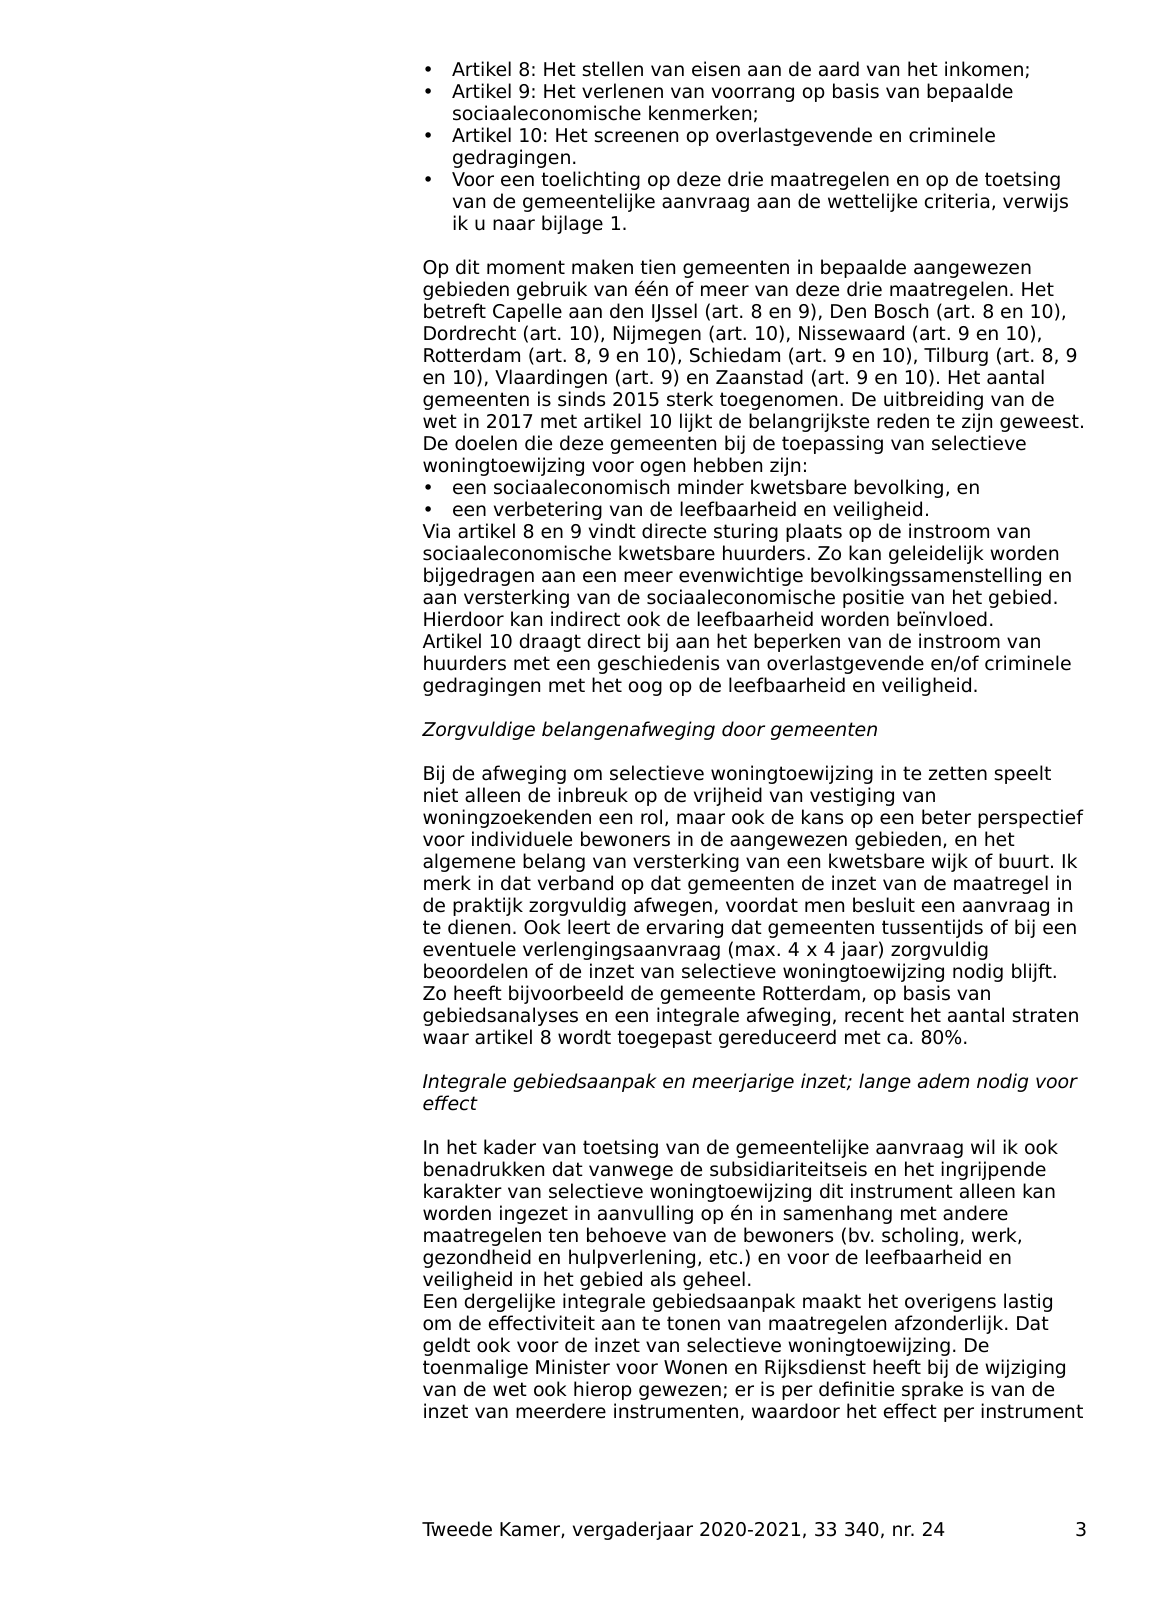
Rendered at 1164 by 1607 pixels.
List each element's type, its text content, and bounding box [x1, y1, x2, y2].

text • Artikel 9: Het verlenen van voorrang op basis van bepaalde sociaaleconomische kenmerken; [422, 81, 1087, 125]
text • Artikel 8: Het stellen van eisen aan de aard van het inkomen; [422, 59, 1087, 81]
text • Voor een toelichting op deze drie maatregelen en op de toetsing van de gemeentelijke aanvraag aan de wettelijke criteria, verwijs ik u naar bijlage 1. [422, 169, 1087, 235]
text Bij de afweging om selectieve woningtoewijzing in te zetten speelt niet alleen de inbreuk op de vrijheid van vestiging van woningzoekenden een rol, maar ook de kans op een beter perspectief voor individuele bewoners in de aangewezen gebieden, en het algemene belang van versterking van een kwetsbare wijk of buurt. Ik merk in dat verband op dat gemeenten de inzet van de maatregel in de praktijk zorgvuldig afwegen, voordat men besluit een aanvraag in te dienen. Ook leert de ervaring dat gemeenten tussentijds of bij een eventuele verlengingsaanvraag (max. 4 x 4 jaar) zorgvuldig beoordelen of de inzet van selectieve woningtoewijzing nodig blijft. Zo heeft bijvoorbeeld de gemeente Rotterdam, op basis van gebiedsanalyses en een integrale afweging, recent het aantal straten waar artikel 8 wordt toegepast gereduceerd met ca. 80%. [422, 763, 1087, 1049]
text • Artikel 10: Het screenen op overlastgevende en criminele gedragingen. [422, 125, 1087, 169]
text Een dergelijke integrale gebiedsaanpak maakt het overigens lastig om de effectiviteit aan te tonen van maatregelen afzonderlijk. Dat geldt ook voor de inzet van selectieve woningtoewijzing. De toenmalige Minister voor Wonen en Rijksdienst heeft bij de wijziging van de wet ook hierop gewezen; er is per definitie sprake is van de inzet van meerdere instrumenten, waardoor het effect per instrument [422, 1291, 1087, 1423]
subtitle Integrale gebiedsaanpak en meerjarige inzet; lange adem nodig voor effect [422, 1071, 1087, 1115]
text De doelen die deze gemeenten bij de toepassing van selectieve woningtoewijzing voor ogen hebben zijn: [422, 433, 1087, 477]
text Via artikel 8 en 9 vindt directe sturing plaats op de instroom van sociaaleconomische kwetsbare huurders. Zo kan geleidelijk worden bijgedragen aan een meer evenwichtige bevolkingssamenstelling en aan versterking van de sociaaleconomische positie van het gebied. Hierdoor kan indirect ook de leefbaarheid worden beïnvloed. Artikel 10 draagt direct bij aan het beperken van de instroom van huurders met een geschiedenis van overlastgevende en/of criminele gedragingen met het oog op de leefbaarheid en veiligheid. [422, 521, 1087, 697]
text • een sociaaleconomisch minder kwetsbare bevolking, en [422, 477, 1087, 499]
text • een verbetering van de leefbaarheid en veiligheid. [422, 499, 1087, 521]
subtitle Zorgvuldige belangenafweging door gemeenten [422, 719, 1087, 741]
text Op dit moment maken tien gemeenten in bepaalde aangewezen gebieden gebruik van één of meer van deze drie maatregelen. Het betreft Capelle aan den IJssel (art. 8 en 9), Den Bosch (art. 8 en 10), Dordrecht (art. 10), Nijmegen (art. 10), Nissewaard (art. 9 en 10), Rotterdam (art. 8, 9 en 10), Schiedam (art. 9 en 10), Tilburg (art. 8, 9 en 10), Vlaardingen (art. 9) en Zaanstad (art. 9 en 10). Het aantal gemeenten is sinds 2015 sterk toegenomen. De uitbreiding van de wet in 2017 met artikel 10 lijkt de belangrijkste reden te zijn geweest. [422, 257, 1087, 433]
text In het kader van toetsing van de gemeentelijke aanvraag wil ik ook benadrukken dat vanwege de subsidiariteitseis en het ingrijpende karakter van selectieve woningtoewijzing dit instrument alleen kan worden ingezet in aanvulling op én in samenhang met andere maatregelen ten behoeve van de bewoners (bv. scholing, werk, gezondheid en hulpverlening, etc.) en voor de leefbaarheid en veiligheid in het gebied als geheel. [422, 1137, 1087, 1291]
